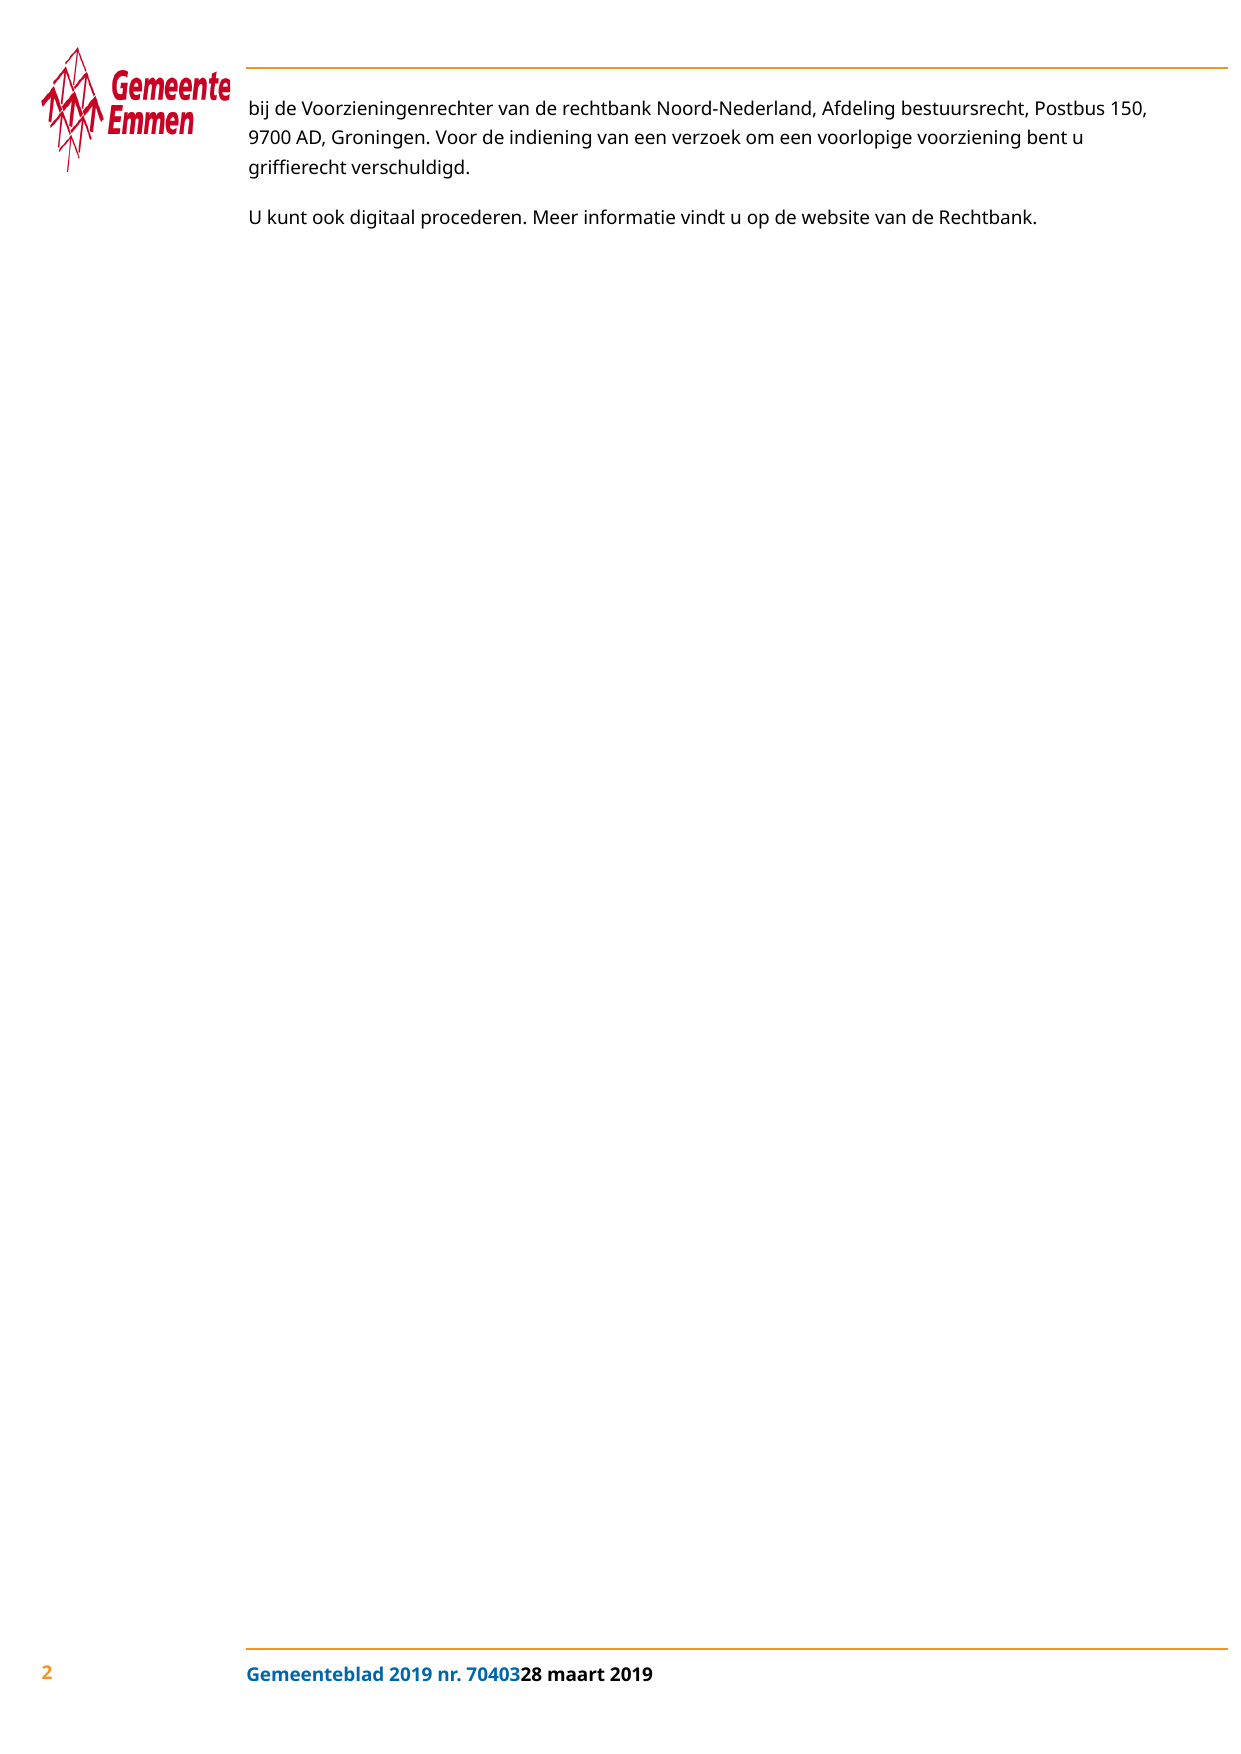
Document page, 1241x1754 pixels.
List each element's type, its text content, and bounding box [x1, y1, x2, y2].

picture [41, 47, 231, 172]
text bij de Voorzieningenrechter van de rechtbank Noord-Nederland, Afdeling bestuursrecht, Postbus 150, 9700 AD, Groningen. Voor de indiening van een verzoek om een voorlopige voorziening bent u griffierecht verschuldigd. [248, 95, 1152, 180]
text U kunt ook digitaal procederen. Meer informatie vindt u op de website van de Rechtbank. [248, 204, 1152, 230]
